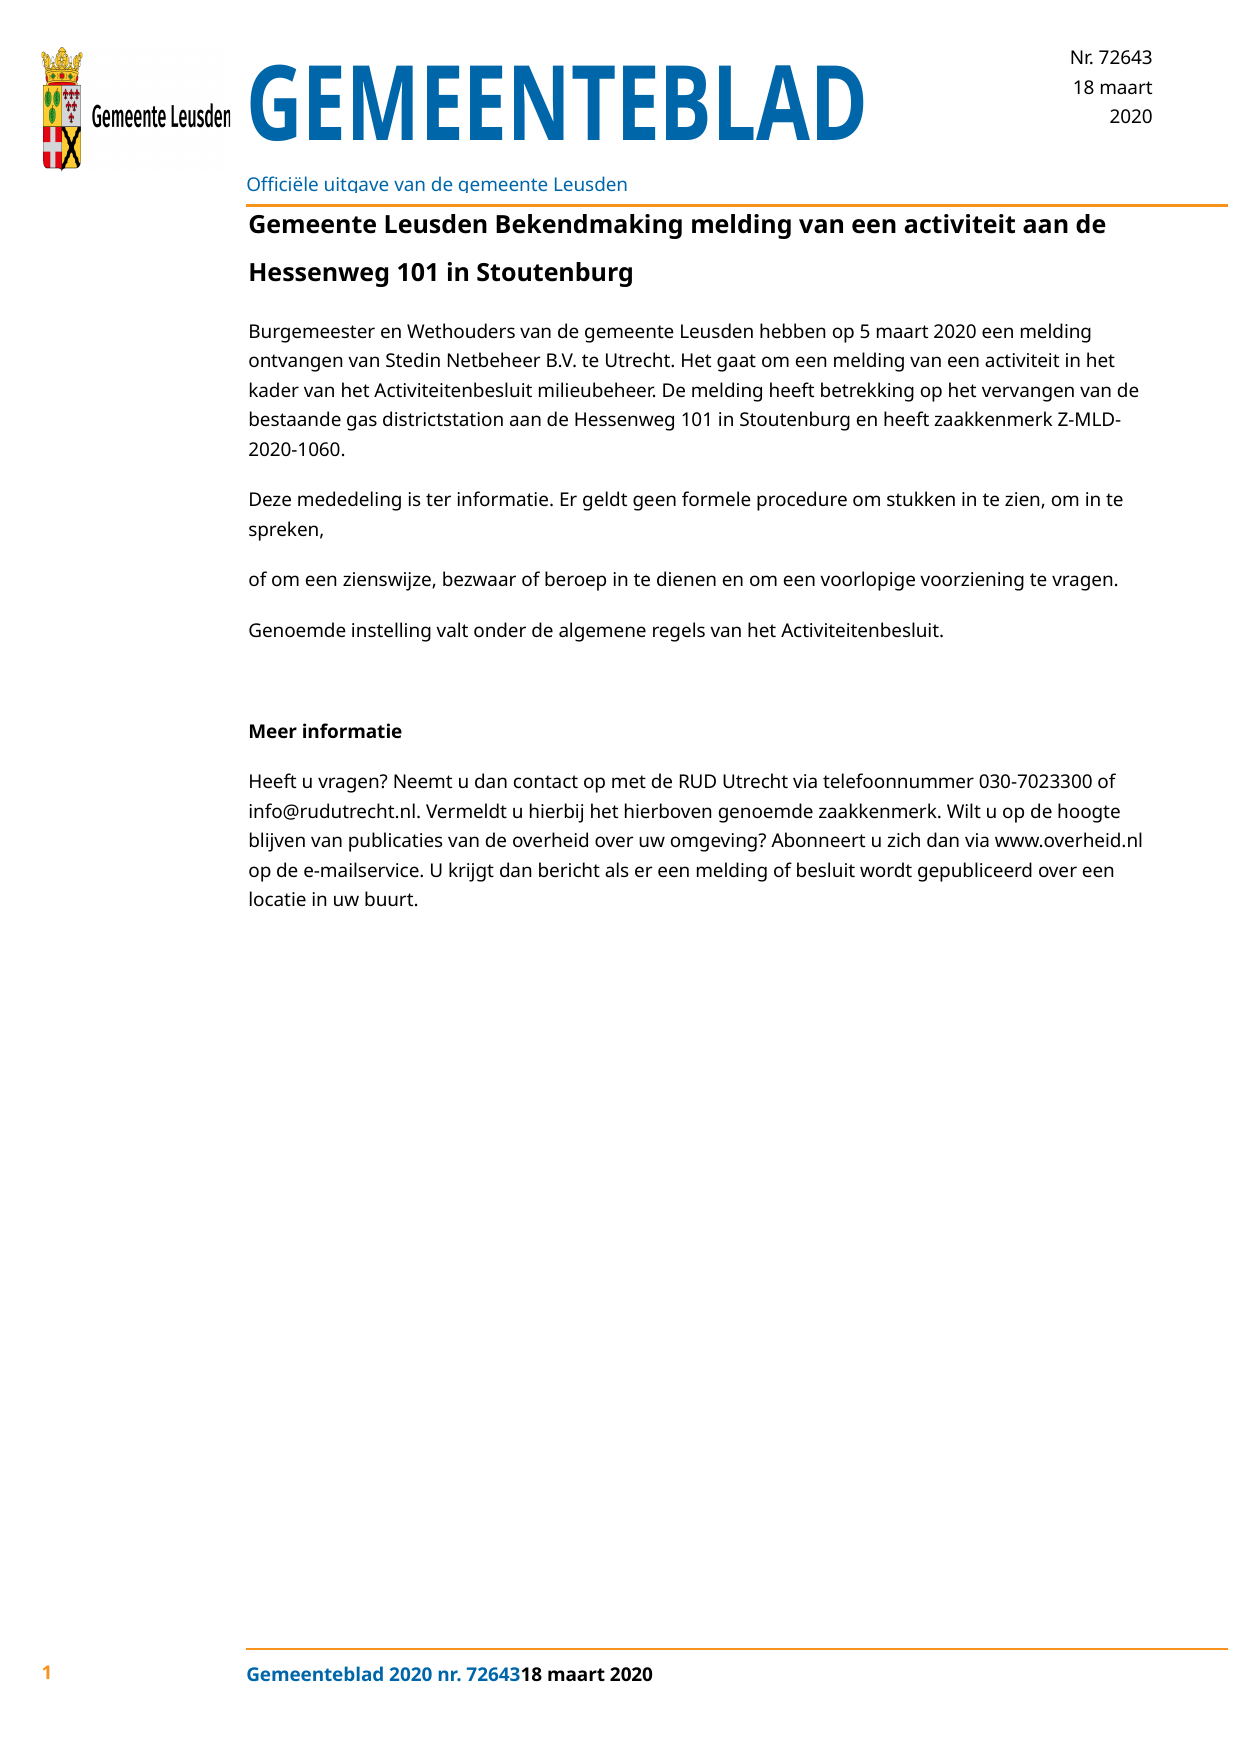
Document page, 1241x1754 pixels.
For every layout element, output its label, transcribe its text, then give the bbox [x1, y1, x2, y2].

text Burgemeester en Wethouders van de gemeente Leusden hebben op 5 maart 2020 een melding ontvangen van Stedin Netbeheer B.V. te Utrecht. Het gaat om een melding van een activiteit in het kader van het Activiteitenbesluit milieubeheer. De melding heeft betrekking op het vervangen van de bestaande gas districtstation aan de Hessenweg 101 in Stoutenburg en heeft zaakkenmerk Z-MLD-2020-1060. [248, 318, 1152, 462]
text Heeft u vragen? Neemt u dan contact op met de RUD Utrecht via telefoonnummer 030-7023300 of info@rudutrecht.nl. Vermeldt u hierbij het hierboven genoemde zaakkenmerk. Wilt u op de hoogte blijven van publicaties van de overheid over uw omgeving? Abonneert u zich dan via www.overheid.nl op de e-mailservice. U krijgt dan bericht als er een melding of besluit wordt gepubliceerd over een locatie in uw buurt. [248, 768, 1152, 912]
picture [41, 47, 231, 172]
text Meer informatie [248, 718, 1152, 744]
text of om een zienswijze, bezwaar of beroep in te dienen en om een voorlopige voorziening te vragen. [248, 567, 1152, 592]
text Genoemde instelling valt onder de algemene regels van het Activiteitenbesluit. [248, 617, 1152, 643]
text Gemeente Leusden Bekendmaking melding van een activiteit aan de Hessenweg 101 in Stoutenburg [248, 207, 1152, 288]
text Deze mededeling is ter informatie. Er geldt geen formele procedure om stukken in te zien, om in te spreken, [248, 487, 1152, 542]
